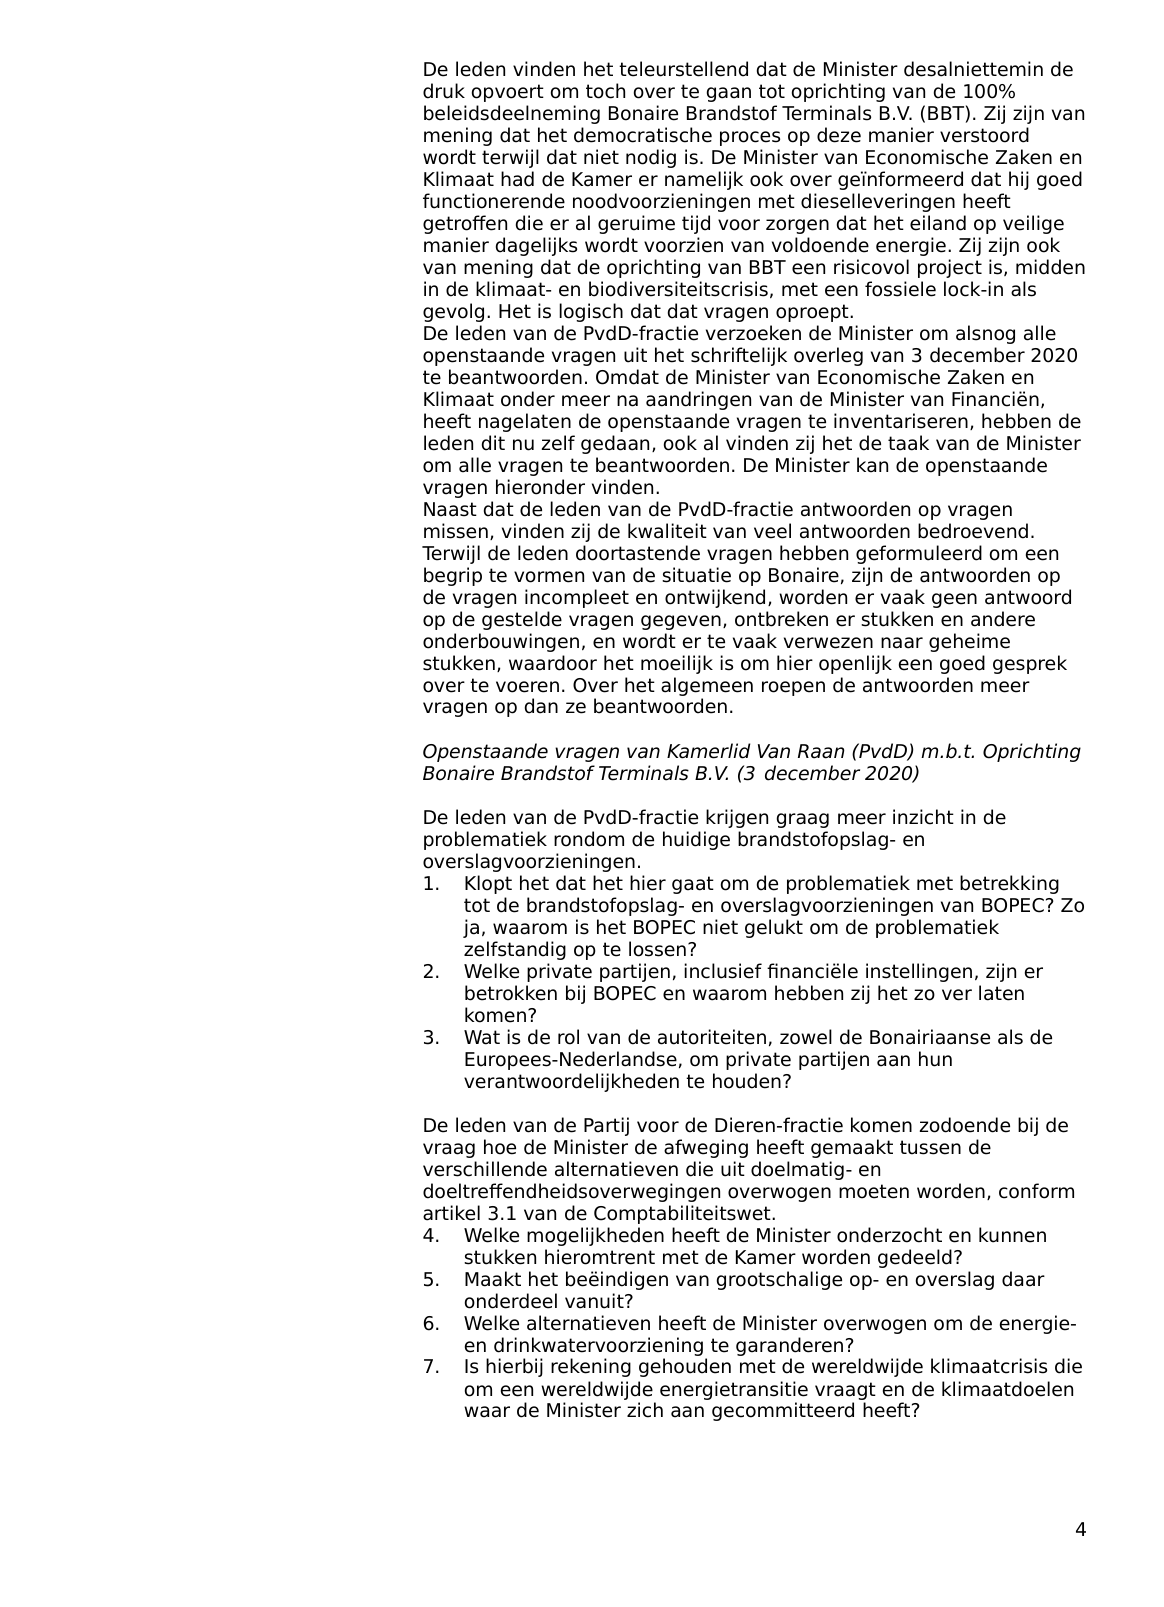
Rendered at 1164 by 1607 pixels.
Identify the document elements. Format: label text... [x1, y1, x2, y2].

text 1. Klopt het dat het hier gaat om de problematiek met betrekking tot de brandstofopslag- en overslagvoorzieningen van BOPEC? Zo ja, waarom is het BOPEC niet gelukt om de problematiek zelfstandig op te lossen? [422, 873, 1087, 961]
text 6. Welke alternatieven heeft de Minister overwogen om de energie- en drinkwatervoorziening te garanderen? [422, 1312, 1087, 1356]
text De leden van de PvdD-fractie krijgen graag meer inzicht in de problematiek rondom de huidige brandstofopslag- en overslagvoorzieningen. [422, 807, 1087, 873]
text De leden vinden het teleurstellend dat de Minister desalniettemin de druk opvoert om toch over te gaan tot oprichting van de 100% beleidsdeelneming Bonaire Brandstof Terminals B.V. (BBT). Zij zijn van mening dat het democratische proces op deze manier verstoord wordt terwijl dat niet nodig is. De Minister van Economische Zaken en Klimaat had de Kamer er namelijk ook over geïnformeerd dat hij goed functionerende noodvoorzieningen met dieselleveringen heeft getroffen die er al geruime tijd voor zorgen dat het eiland op veilige manier dagelijks wordt voorzien van voldoende energie. Zij zijn ook van mening dat de oprichting van BBT een risicovol project is, midden in de klimaat- en biodiversiteitscrisis, met een fossiele lock-in als gevolg. Het is logisch dat dat vragen oproept. [422, 59, 1087, 323]
text 5. Maakt het beëindigen van grootschalige op- en overslag daar onderdeel vanuit? [422, 1268, 1087, 1312]
text 7. Is hierbij rekening gehouden met de wereldwijde klimaatcrisis die om een wereldwijde energietransitie vraagt en de klimaatdoelen waar de Minister zich aan gecommitteerd heeft? [422, 1356, 1087, 1422]
text Naast dat de leden van de PvdD-fractie antwoorden op vragen missen, vinden zij de kwaliteit van veel antwoorden bedroevend. Terwijl de leden doortastende vragen hebben geformuleerd om een begrip te vormen van de situatie op Bonaire, zijn de antwoorden op de vragen incompleet en ontwijkend, worden er vaak geen antwoord op de gestelde vragen gegeven, ontbreken er stukken en andere onderbouwingen, en wordt er te vaak verwezen naar geheime stukken, waardoor het moeilijk is om hier openlijk een goed gesprek over te voeren. Over het algemeen roepen de antwoorden meer vragen op dan ze beantwoorden. [422, 499, 1087, 718]
text 2. Welke private partijen, inclusief financiële instellingen, zijn er betrokken bij BOPEC en waarom hebben zij het zo ver laten komen? [422, 961, 1087, 1027]
text 4. Welke mogelijkheden heeft de Minister onderzocht en kunnen stukken hieromtrent met de Kamer worden gedeeld? [422, 1224, 1087, 1268]
text 3. Wat is de rol van de autoriteiten, zowel de Bonairiaanse als de Europees-Nederlandse, om private partijen aan hun verantwoordelijkheden te houden? [422, 1027, 1087, 1092]
text De leden van de Partij voor de Dieren-fractie komen zodoende bij de vraag hoe de Minister de afweging heeft gemaakt tussen de verschillende alternatieven die uit doelmatig- en doeltreffendheidsoverwegingen overwogen moeten worden, conform artikel 3.1 van de Comptabiliteitswet. [422, 1115, 1087, 1224]
text De leden van de PvdD-fractie verzoeken de Minister om alsnog alle openstaande vragen uit het schriftelijk overleg van 3 december 2020 te beantwoorden. Omdat de Minister van Economische Zaken en Klimaat onder meer na aandringen van de Minister van Financiën, heeft nagelaten de openstaande vragen te inventariseren, hebben de leden dit nu zelf gedaan, ook al vinden zij het de taak van de Minister om alle vragen te beantwoorden. De Minister kan de openstaande vragen hieronder vinden. [422, 323, 1087, 499]
subtitle Openstaande vragen van Kamerlid Van Raan (PvdD) m.b.t. Oprichting Bonaire Brandstof Terminals B.V. (3 december 2020) [422, 741, 1087, 784]
